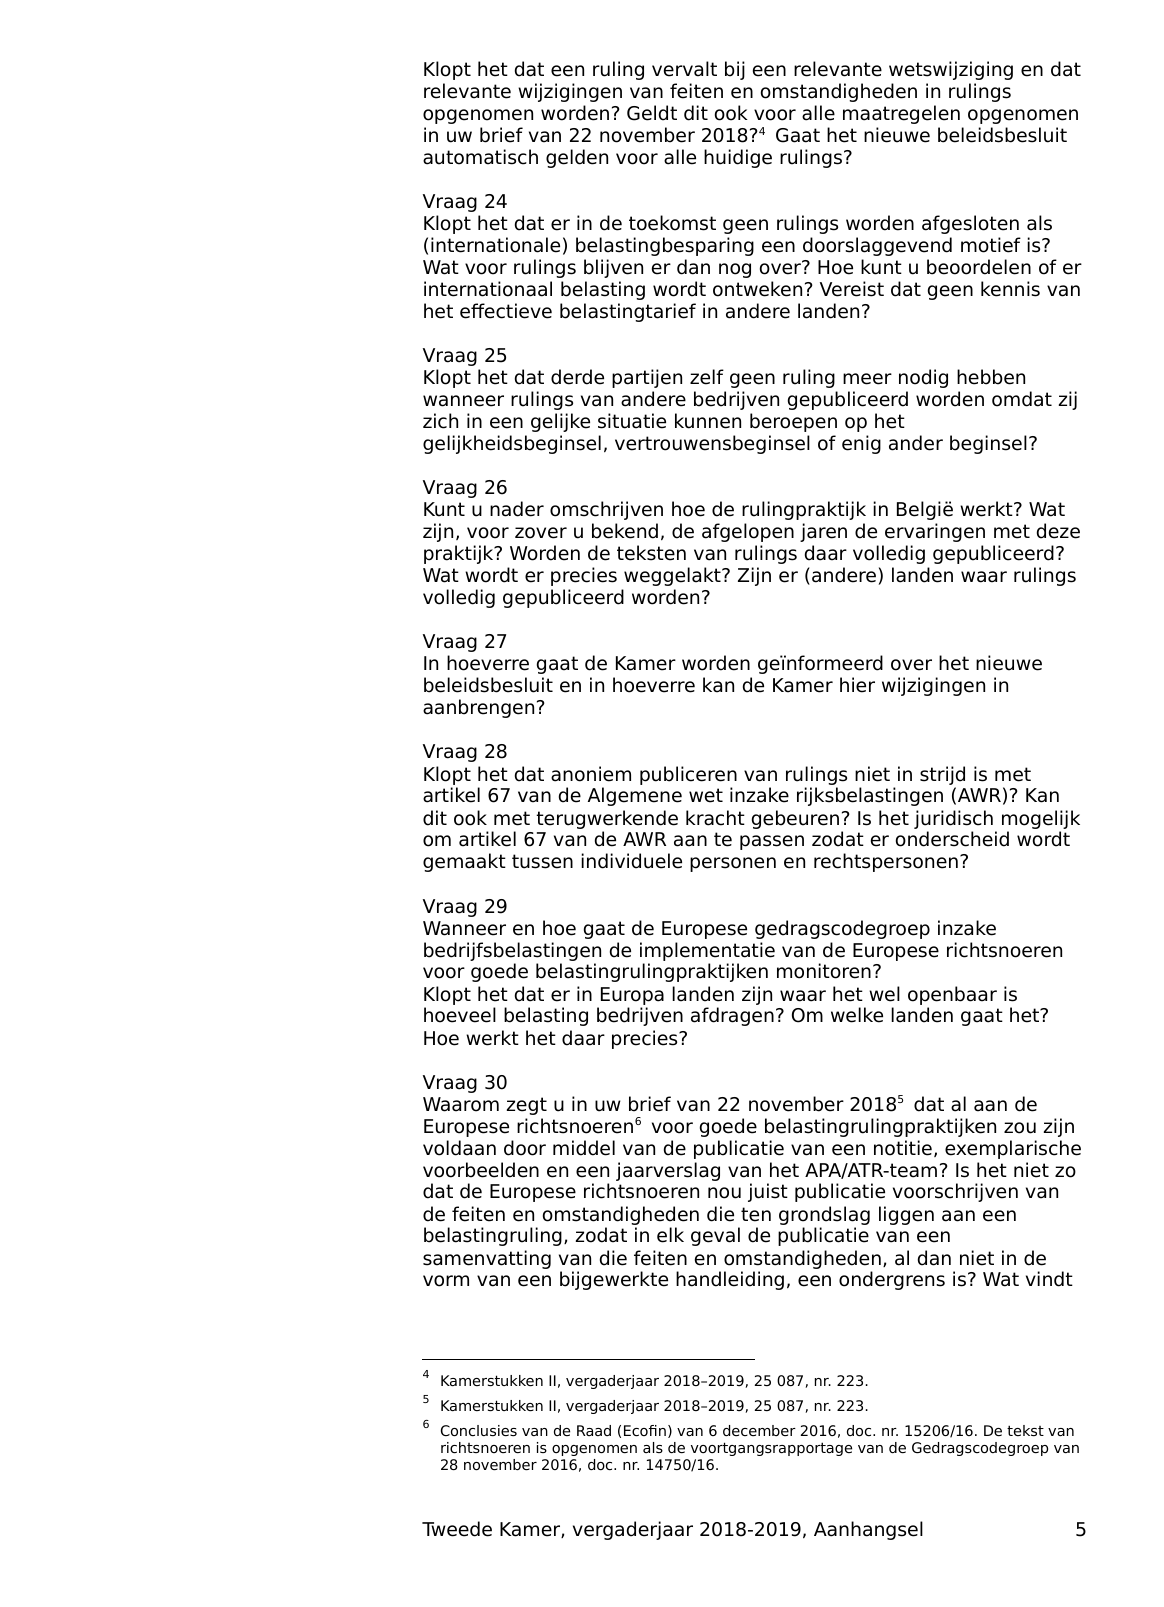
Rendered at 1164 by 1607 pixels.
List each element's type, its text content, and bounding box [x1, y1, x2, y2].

text Vraag 24 [422, 191, 1087, 213]
text Vraag 27 [422, 631, 1087, 653]
text Klopt het dat een ruling vervalt bij een relevante wetswijziging en dat relevante wijzigingen van feiten en omstandigheden in rulings opgenomen worden? Geldt dit ook voor alle maatregelen opgenomen in uw brief van 22 november 2018? Gaat het nieuwe beleidsbesluit automatisch gelden voor alle huidige rulings? [422, 59, 1087, 169]
text Klopt het dat anoniem publiceren van rulings niet in strijd is met artikel 67 van de Algemene wet inzake rijksbelastingen (AWR)? Kan dit ook met terugwerkende kracht gebeuren? Is het juridisch mogelijk om artikel 67 van de AWR aan te passen zodat er onderscheid wordt gemaakt tussen individuele personen en rechtspersonen? [422, 763, 1087, 873]
text Vraag 28 [422, 741, 1087, 763]
text Klopt het dat derde partijen zelf geen ruling meer nodig hebben wanneer rulings van andere bedrijven gepubliceerd worden omdat zij zich in een gelijke situatie kunnen beroepen op het gelijkheidsbeginsel, vertrouwensbeginsel of enig ander beginsel? [422, 367, 1087, 455]
text Kamerstukken II, vergaderjaar 2018–2019, 25 087, nr. 223. [422, 1368, 1087, 1391]
text Vraag 29 [422, 896, 1087, 917]
text Wanneer en hoe gaat de Europese gedragscodegroep inzake bedrijfsbelastingen de implementatie van de Europese richtsnoeren voor goede belastingrulingpraktijken monitoren? [422, 917, 1087, 983]
text In hoeverre gaat de Kamer worden geïnformeerd over het nieuwe beleidsbesluit en in hoeverre kan de Kamer hier wijzigingen in aanbrengen? [422, 653, 1087, 719]
text Waarom zegt u in uw brief van 22 november 2018 dat al aan de Europese richtsnoeren voor goede belastingrulingpraktijken zou zijn voldaan door middel van de publicatie van een notitie, exemplarische voorbeelden en een jaarverslag van het APA/ATR-team? Is het niet zo dat de Europese richtsnoeren nou juist publicatie voorschrijven van de feiten en omstandigheden die ten grondslag liggen aan een belastingruling, zodat in elk geval de publicatie van een samenvatting van die feiten en omstandigheden, al dan niet in de vorm van een bijgewerkte handleiding, een ondergrens is? Wat vindt [422, 1093, 1087, 1291]
text Vraag 25 [422, 345, 1087, 367]
text Conclusies van de Raad (Ecofin) van 6 december 2016, doc. nr. 15206/16. De tekst van richtsnoeren is opgenomen als de voortgangsrapportage van de Gedragscodegroep van 28 november 2016, doc. nr. 14750/16. [422, 1418, 1087, 1474]
text Kamerstukken II, vergaderjaar 2018–2019, 25 087, nr. 223. [422, 1393, 1087, 1416]
text Vraag 26 [422, 477, 1087, 499]
text Kunt u nader omschrijven hoe de rulingpraktijk in België werkt? Wat zijn, voor zover u bekend, de afgelopen jaren de ervaringen met deze praktijk? Worden de teksten van rulings daar volledig gepubliceerd? Wat wordt er precies weggelakt? Zijn er (andere) landen waar rulings volledig gepubliceerd worden? [422, 499, 1087, 609]
text Klopt het dat er in de toekomst geen rulings worden afgesloten als (internationale) belastingbesparing een doorslaggevend motief is? Wat voor rulings blijven er dan nog over? Hoe kunt u beoordelen of er internationaal belasting wordt ontweken? Vereist dat geen kennis van het effectieve belastingtarief in andere landen? [422, 213, 1087, 323]
text Vraag 30 [422, 1072, 1087, 1093]
text Klopt het dat er in Europa landen zijn waar het wel openbaar is hoeveel belasting bedrijven afdragen? Om welke landen gaat het? Hoe werkt het daar precies? [422, 983, 1087, 1049]
